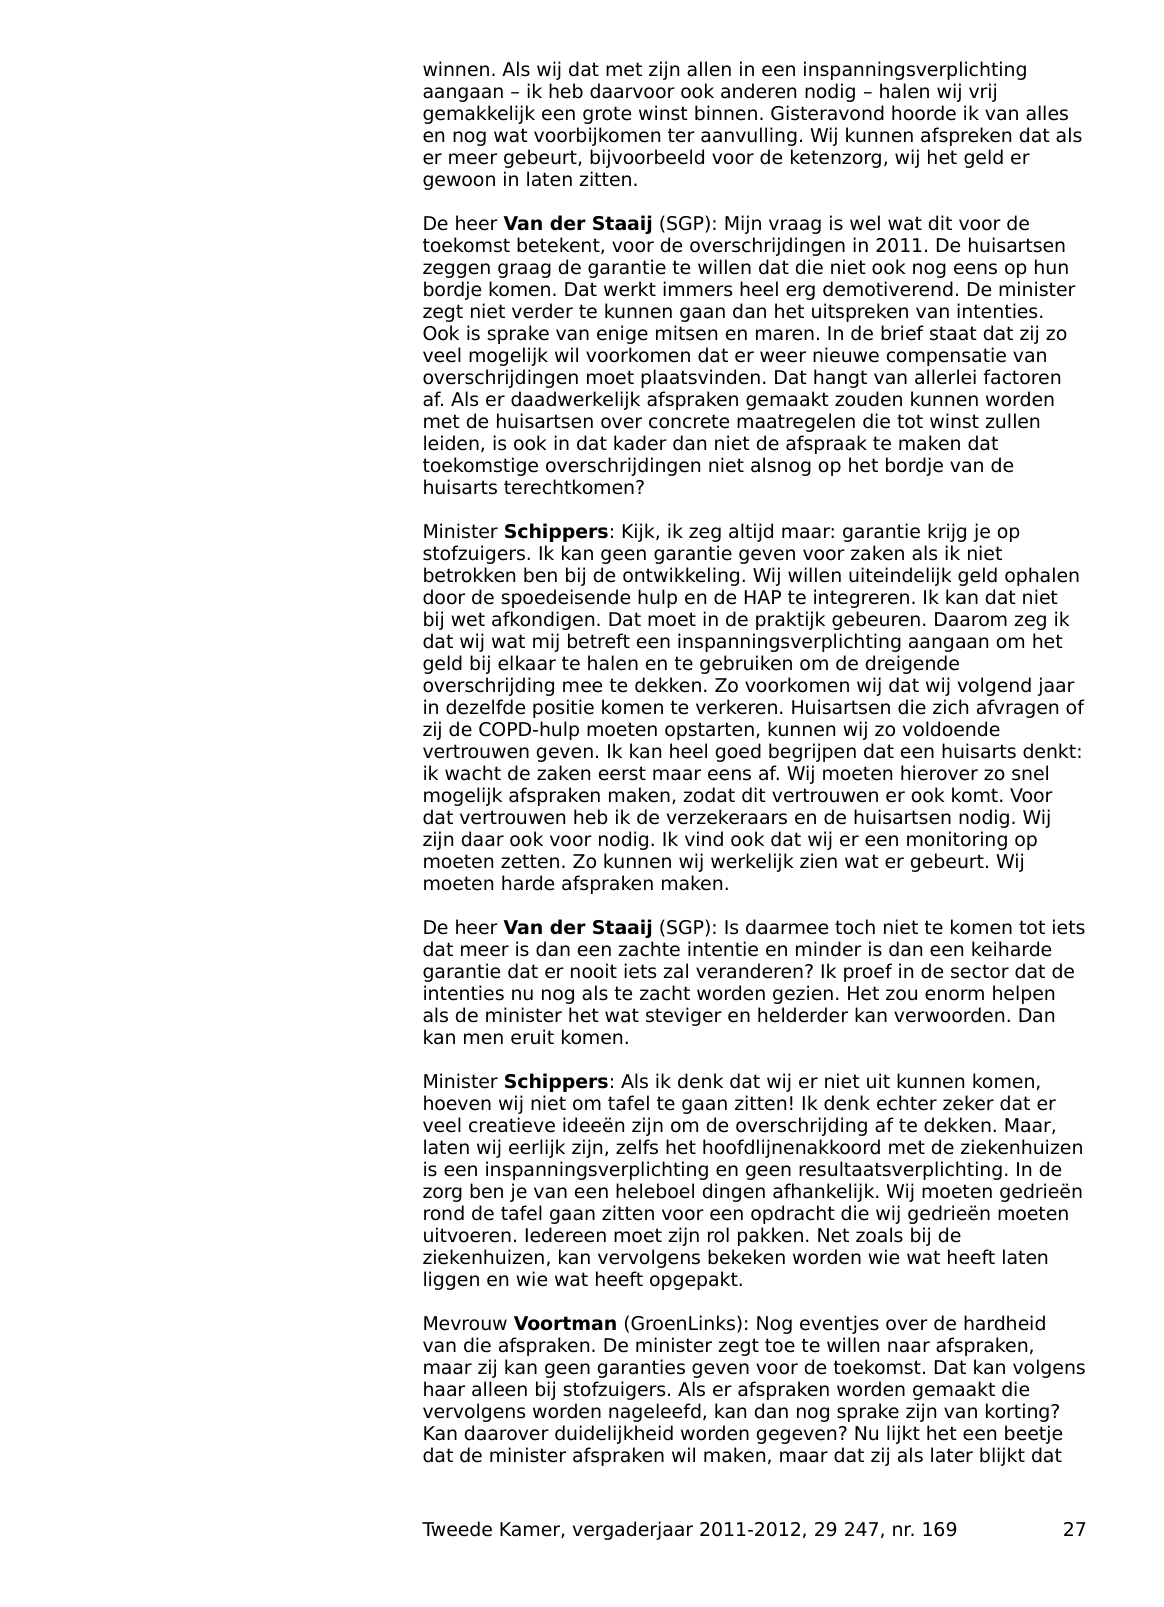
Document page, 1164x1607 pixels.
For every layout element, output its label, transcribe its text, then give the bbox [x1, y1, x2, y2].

text Mevrouw Voortman (GroenLinks): Nog eventjes over de hardheid van die afspraken. De minister zegt toe te willen naar afspraken, maar zij kan geen garanties geven voor de toekomst. Dat kan volgens haar alleen bij stofzuigers. Als er afspraken worden gemaakt die vervolgens worden nageleefd, kan dan nog sprake zijn van korting? Kan daarover duidelijkheid worden gegeven? Nu lijkt het een beetje dat de minister afspraken wil maken, maar dat zij als later blijkt dat [422, 1313, 1087, 1467]
text winnen. Als wij dat met zijn allen in een inspanningsverplichting aangaan – ik heb daarvoor ook anderen nodig – halen wij vrij gemakkelijk een grote winst binnen. Gisteravond hoorde ik van alles en nog wat voorbijkomen ter aanvulling. Wij kunnen afspreken dat als er meer gebeurt, bijvoorbeeld voor de ketenzorg, wij het geld er gewoon in laten zitten. [422, 59, 1087, 191]
text De heer Van der Staaij (SGP): Is daarmee toch niet te komen tot iets dat meer is dan een zachte intentie en minder is dan een keiharde garantie dat er nooit iets zal veranderen? Ik proef in de sector dat de intenties nu nog als te zacht worden gezien. Het zou enorm helpen als de minister het wat steviger en helderder kan verwoorden. Dan kan men eruit komen. [422, 917, 1087, 1049]
text Minister Schippers: Als ik denk dat wij er niet uit kunnen komen, hoeven wij niet om tafel te gaan zitten! Ik denk echter zeker dat er veel creatieve ideeën zijn om de overschrijding af te dekken. Maar, laten wij eerlijk zijn, zelfs het hoofdlijnenakkoord met de ziekenhuizen is een inspanningsverplichting en geen resultaatsverplichting. In de zorg ben je van een heleboel dingen afhankelijk. Wij moeten gedrieën rond de tafel gaan zitten voor een opdracht die wij gedrieën moeten uitvoeren. Iedereen moet zijn rol pakken. Net zoals bij de ziekenhuizen, kan vervolgens bekeken worden wie wat heeft laten liggen en wie wat heeft opgepakt. [422, 1071, 1087, 1291]
text Minister Schippers: Kijk, ik zeg altijd maar: garantie krijg je op stofzuigers. Ik kan geen garantie geven voor zaken als ik niet betrokken ben bij de ontwikkeling. Wij willen uiteindelijk geld ophalen door de spoedeisende hulp en de HAP te integreren. Ik kan dat niet bij wet afkondigen. Dat moet in de praktijk gebeuren. Daarom zeg ik dat wij wat mij betreft een inspanningsverplichting aangaan om het geld bij elkaar te halen en te gebruiken om de dreigende overschrijding mee te dekken. Zo voorkomen wij dat wij volgend jaar in dezelfde positie komen te verkeren. Huisartsen die zich afvragen of zij de COPD-hulp moeten opstarten, kunnen wij zo voldoende vertrouwen geven. Ik kan heel goed begrijpen dat een huisarts denkt: ik wacht de zaken eerst maar eens af. Wij moeten hierover zo snel mogelijk afspraken maken, zodat dit vertrouwen er ook komt. Voor dat vertrouwen heb ik de verzekeraars en de huisartsen nodig. Wij zijn daar ook voor nodig. Ik vind ook dat wij er een monitoring op moeten zetten. Zo kunnen wij werkelijk zien wat er gebeurt. Wij moeten harde afspraken maken. [422, 521, 1087, 895]
text De heer Van der Staaij (SGP): Mijn vraag is wel wat dit voor de toekomst betekent, voor de overschrijdingen in 2011. De huisartsen zeggen graag de garantie te willen dat die niet ook nog eens op hun bordje komen. Dat werkt immers heel erg demotiverend. De minister zegt niet verder te kunnen gaan dan het uitspreken van intenties. Ook is sprake van enige mitsen en maren. In de brief staat dat zij zo veel mogelijk wil voorkomen dat er weer nieuwe compensatie van overschrijdingen moet plaatsvinden. Dat hangt van allerlei factoren af. Als er daadwerkelijk afspraken gemaakt zouden kunnen worden met de huisartsen over concrete maatregelen die tot winst zullen leiden, is ook in dat kader dan niet de afspraak te maken dat toekomstige overschrijdingen niet alsnog op het bordje van de huisarts terechtkomen? [422, 213, 1087, 499]
